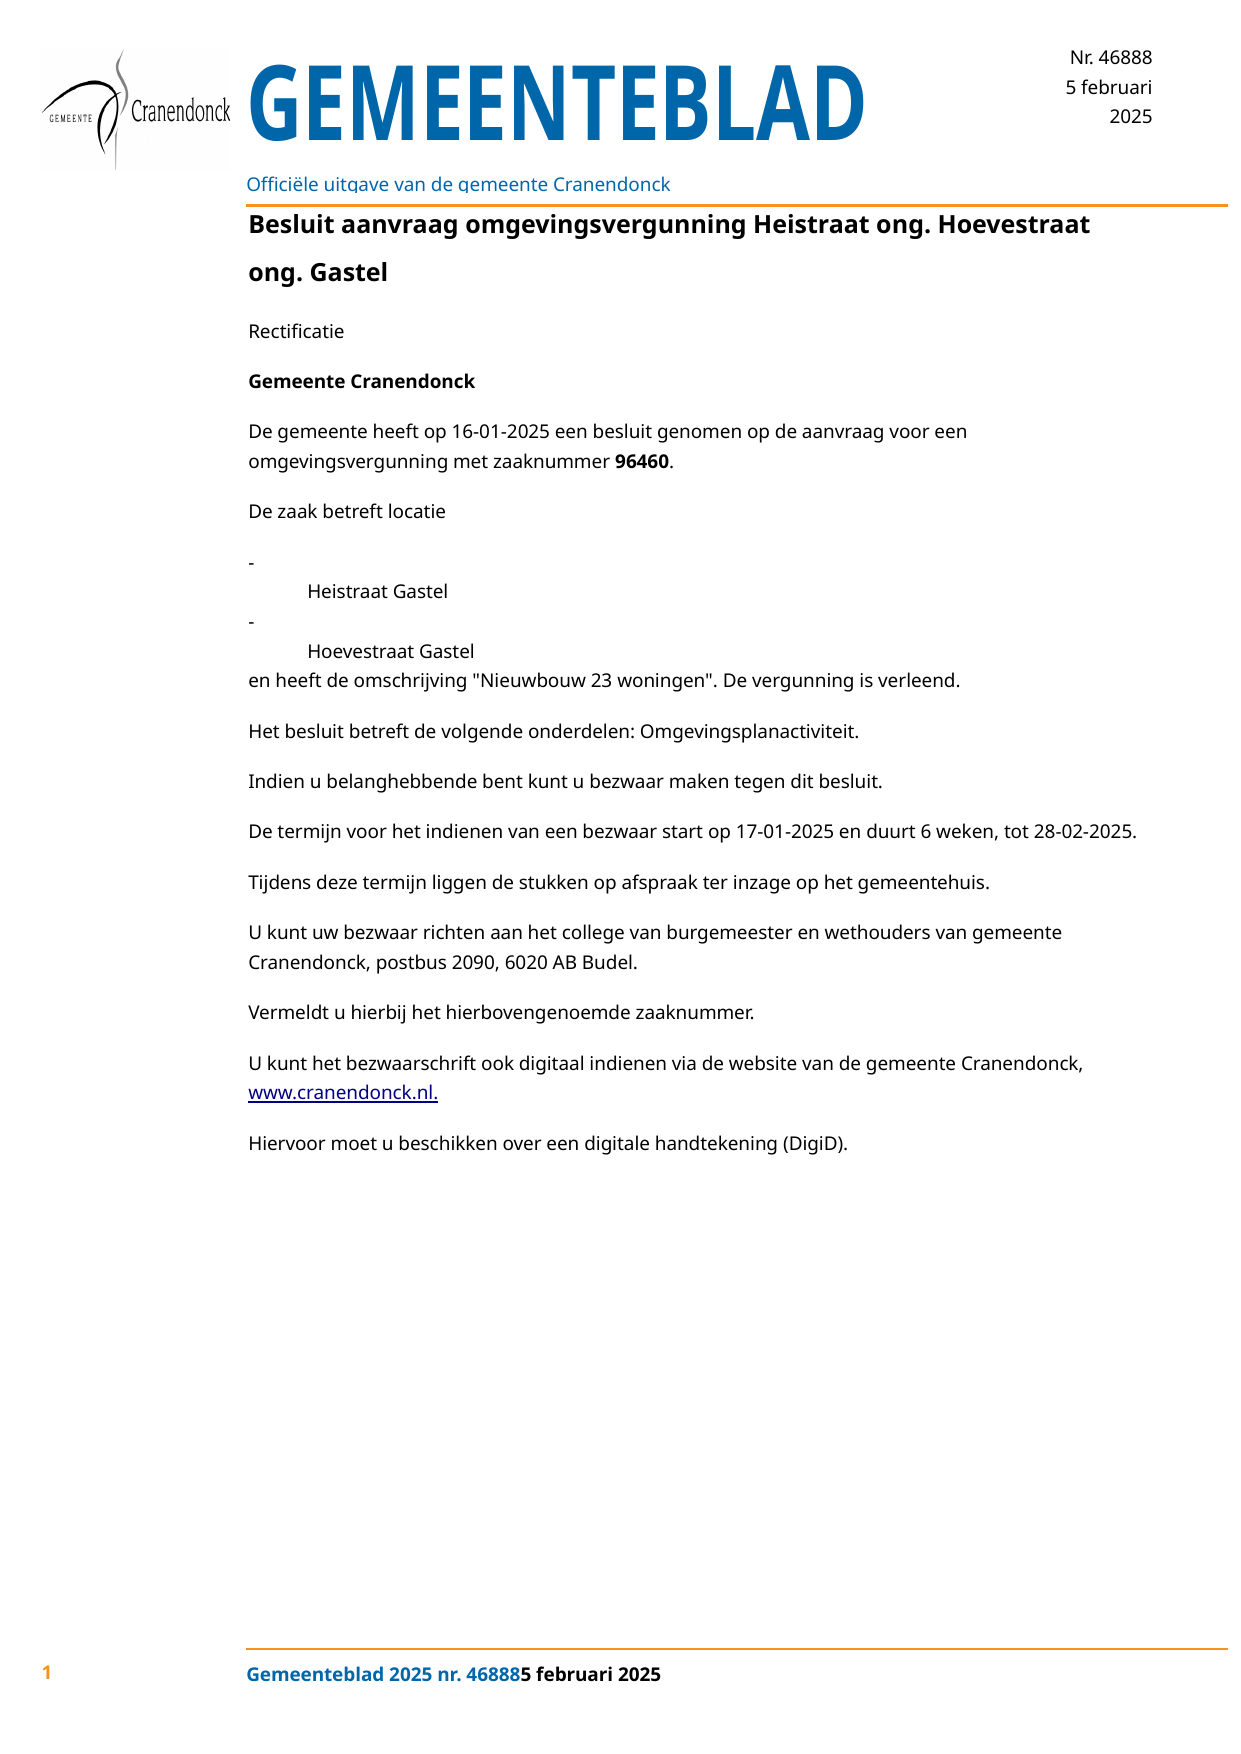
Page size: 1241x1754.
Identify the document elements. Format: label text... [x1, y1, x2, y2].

text U kunt het bezwaarschrift ook digitaal indienen via de website van de gemeente Cranendonck, www.cranendonck.nl. [248, 1050, 1152, 1105]
text U kunt uw bezwaar richten aan het college van burgemeester en wethouders van gemeente Cranendonck, postbus 2090, 6020 AB Budel. [248, 919, 1152, 975]
text Het besluit betreft de volgende onderdelen: Omgevingsplanactiviteit. [248, 718, 1152, 744]
list Hoevestraat Gastel [248, 638, 1152, 664]
text Vermeldt u hierbij het hierbovengenoemde zaaknummer. [248, 999, 1152, 1025]
text Besluit aanvraag omgevingsvergunning Heistraat ong. Hoevestraat ong. Gastel [248, 207, 1152, 288]
picture [41, 47, 231, 172]
text De termijn voor het indienen van een bezwaar start op 17-01-2025 en duurt 6 weken, tot 28-02-2025. [248, 819, 1152, 844]
text en heeft de omschrijving "Nieuwbouw 23 woningen". De vergunning is verleend. [248, 667, 1152, 693]
text Rectificatie [248, 318, 1152, 344]
list Heistraat Gastel [248, 579, 1152, 604]
text Hiervoor moet u beschikken over een digitale handtekening (DigiD). [248, 1130, 1152, 1156]
text Tijdens deze termijn liggen de stukken op afspraak ter inzage op het gemeentehuis. [248, 869, 1152, 895]
text Indien u belanghebbende bent kunt u bezwaar maken tegen dit besluit. [248, 768, 1152, 794]
text De gemeente heeft op 16-01-2025 een besluit genomen op de aanvraag voor een omgevingsvergunning met zaaknummer 96460. [248, 419, 1152, 474]
text De zaak betreft locatie [248, 499, 1152, 524]
text Gemeente Cranendonck [248, 368, 1152, 394]
